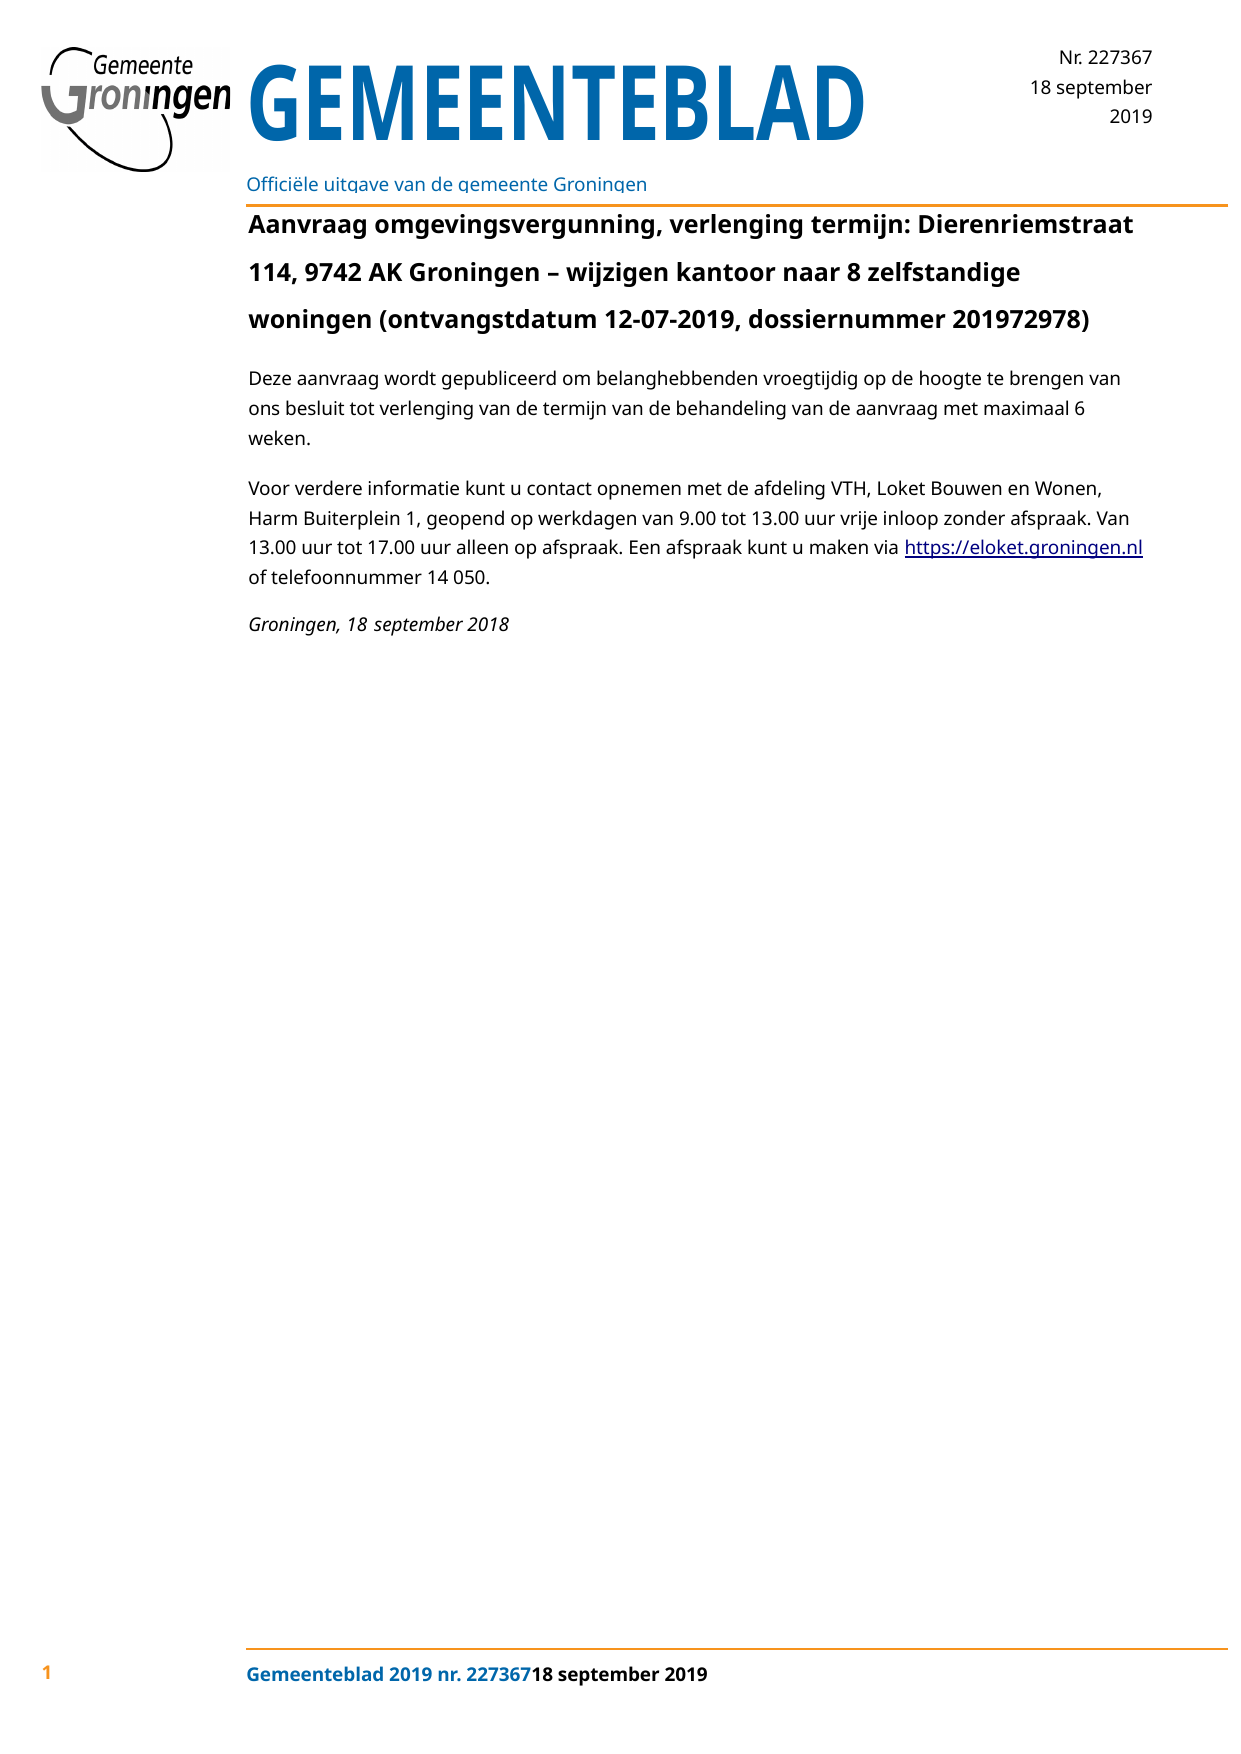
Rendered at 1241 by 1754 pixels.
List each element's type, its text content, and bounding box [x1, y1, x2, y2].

picture [41, 47, 231, 172]
text Groningen, 18 september 2018 [248, 612, 1152, 637]
text Deze aanvraag wordt gepubliceerd om belanghebbenden vroegtijdig op de hoogte te brengen van ons besluit tot verlenging van de termijn van de behandeling van de aanvraag met maximaal 6 weken. [248, 366, 1152, 450]
text Voor verdere informatie kunt u contact opnemen met de afdeling VTH, Loket Bouwen en Wonen, Harm Buiterplein 1, geopend op werkdagen van 9.00 tot 13.00 uur vrije inloop zonder afspraak. Van 13.00 uur tot 17.00 uur alleen op afspraak. Een afspraak kunt u maken via https://eloket.groningen.nl of telefoonnummer 14 050. [248, 475, 1152, 589]
text Aanvraag omgevingsvergunning, verlenging termijn: Dierenriemstraat 114, 9742 AK Groningen – wijzigen kantoor naar 8 zelfstandige woningen (ontvangstdatum 12-07-2019, dossiernummer 201972978) [248, 207, 1152, 336]
